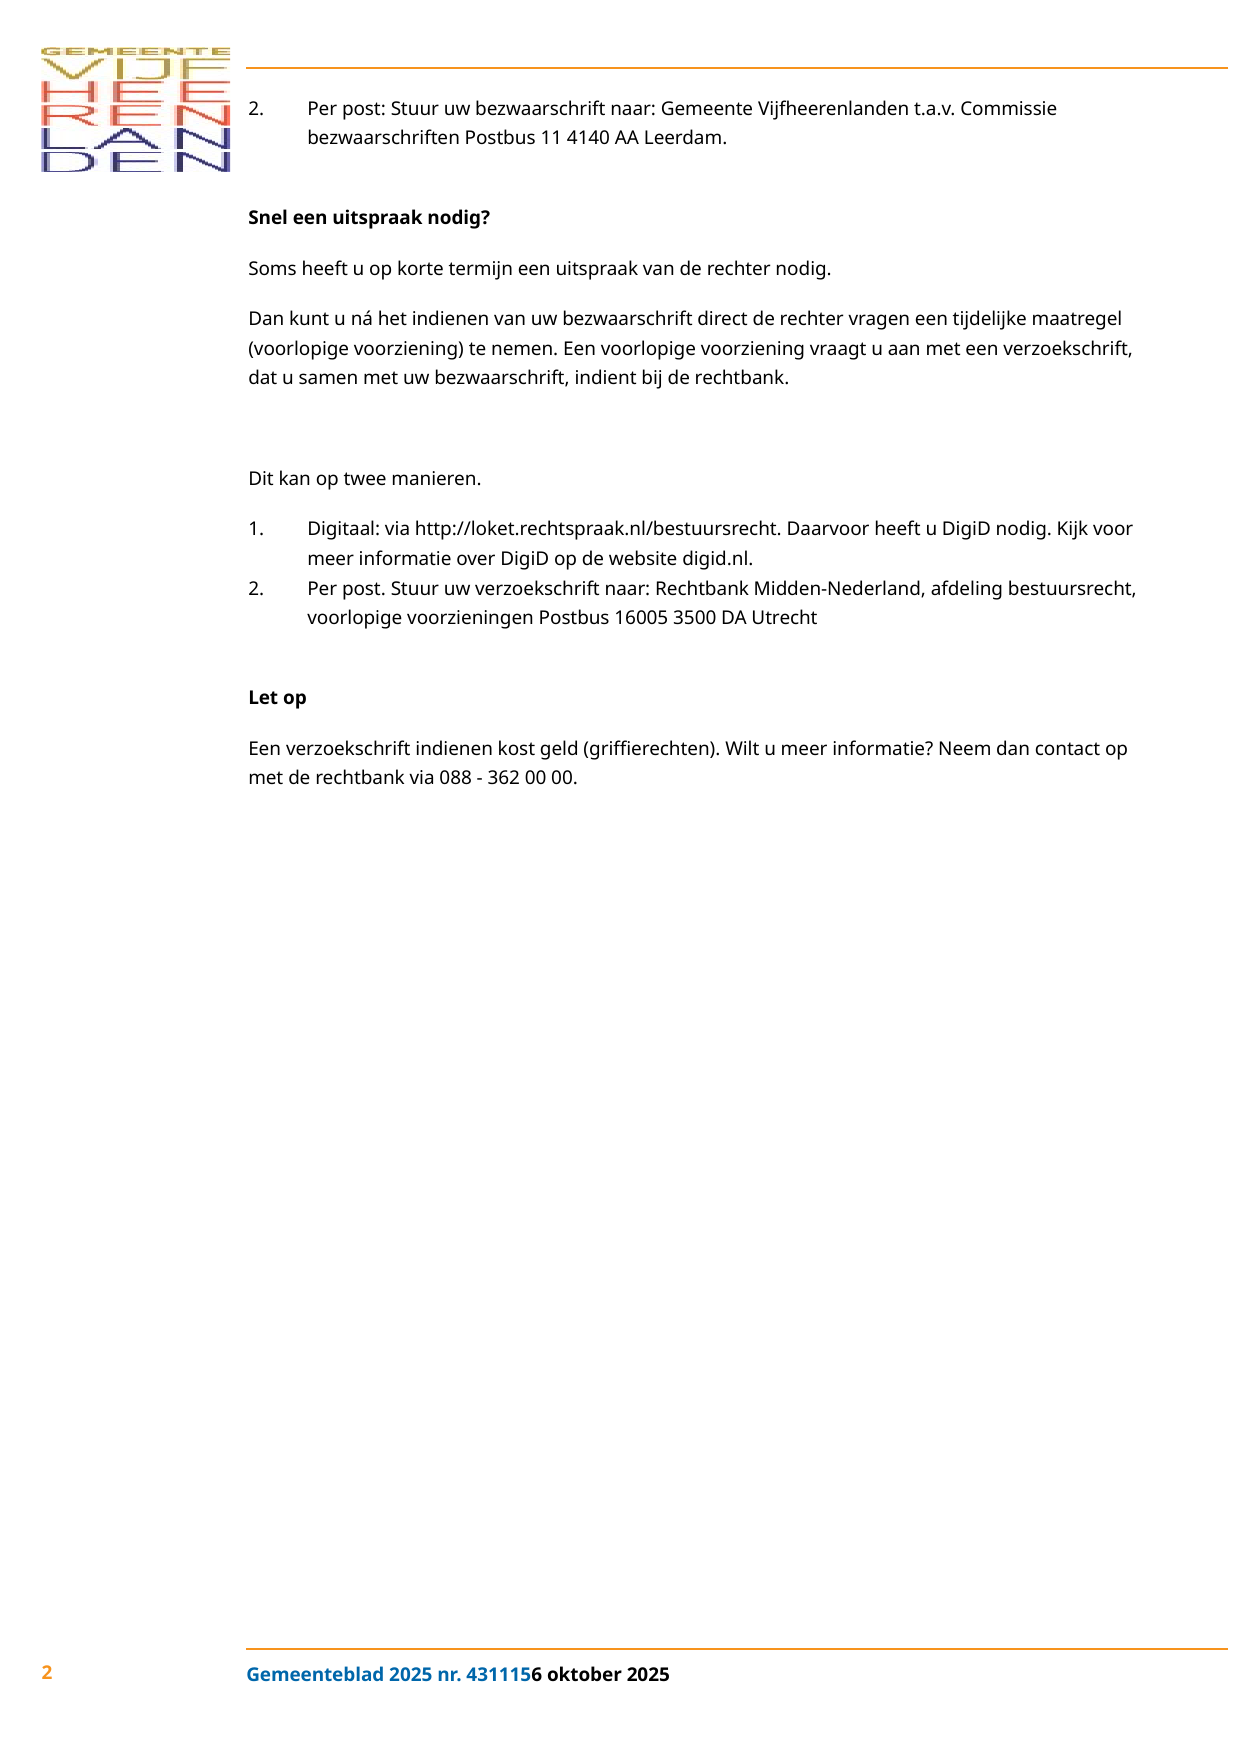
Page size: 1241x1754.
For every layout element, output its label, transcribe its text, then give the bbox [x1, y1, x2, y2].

text Soms heeft u op korte termijn een uitspraak van de rechter nodig. [248, 255, 1152, 281]
text Dan kunt u ná het indienen van uw bezwaarschrift direct de rechter vragen een tijdelijke maatregel (voorlopige voorziening) te nemen. Een voorlopige voorziening vraagt u aan met een verzoekschrift, dat u samen met uw bezwaarschrift, indient bij de rechtbank. [248, 305, 1152, 390]
picture [41, 47, 231, 172]
text Snel een uitspraak nodig? [248, 204, 1152, 230]
list Per post. Stuur uw verzoekschrift naar: Rechtbank Midden-Nederland, afdeling bestuursrecht, voorlopige voorzieningen Postbus 16005 3500 DA Utrecht [248, 575, 1152, 630]
text Let op [248, 684, 1152, 710]
list Digitaal: via http://loket.rechtspraak.nl/bestuursrecht. Daarvoor heeft u DigiD nodig. Kijk voor meer informatie over DigiD op de website digid.nl. [248, 516, 1152, 571]
text Een verzoekschrift indienen kost geld (griffierechten). Wilt u meer informatie? Neem dan contact op met de rechtbank via 088 - 362 00 00. [248, 735, 1152, 790]
text Dit kan op twee manieren. [248, 465, 1152, 491]
list Per post: Stuur uw bezwaarschrift naar: Gemeente Vijfheerenlanden t.a.v. Commissie bezwaarschriften Postbus 11 4140 AA Leerdam. [248, 95, 1152, 150]
